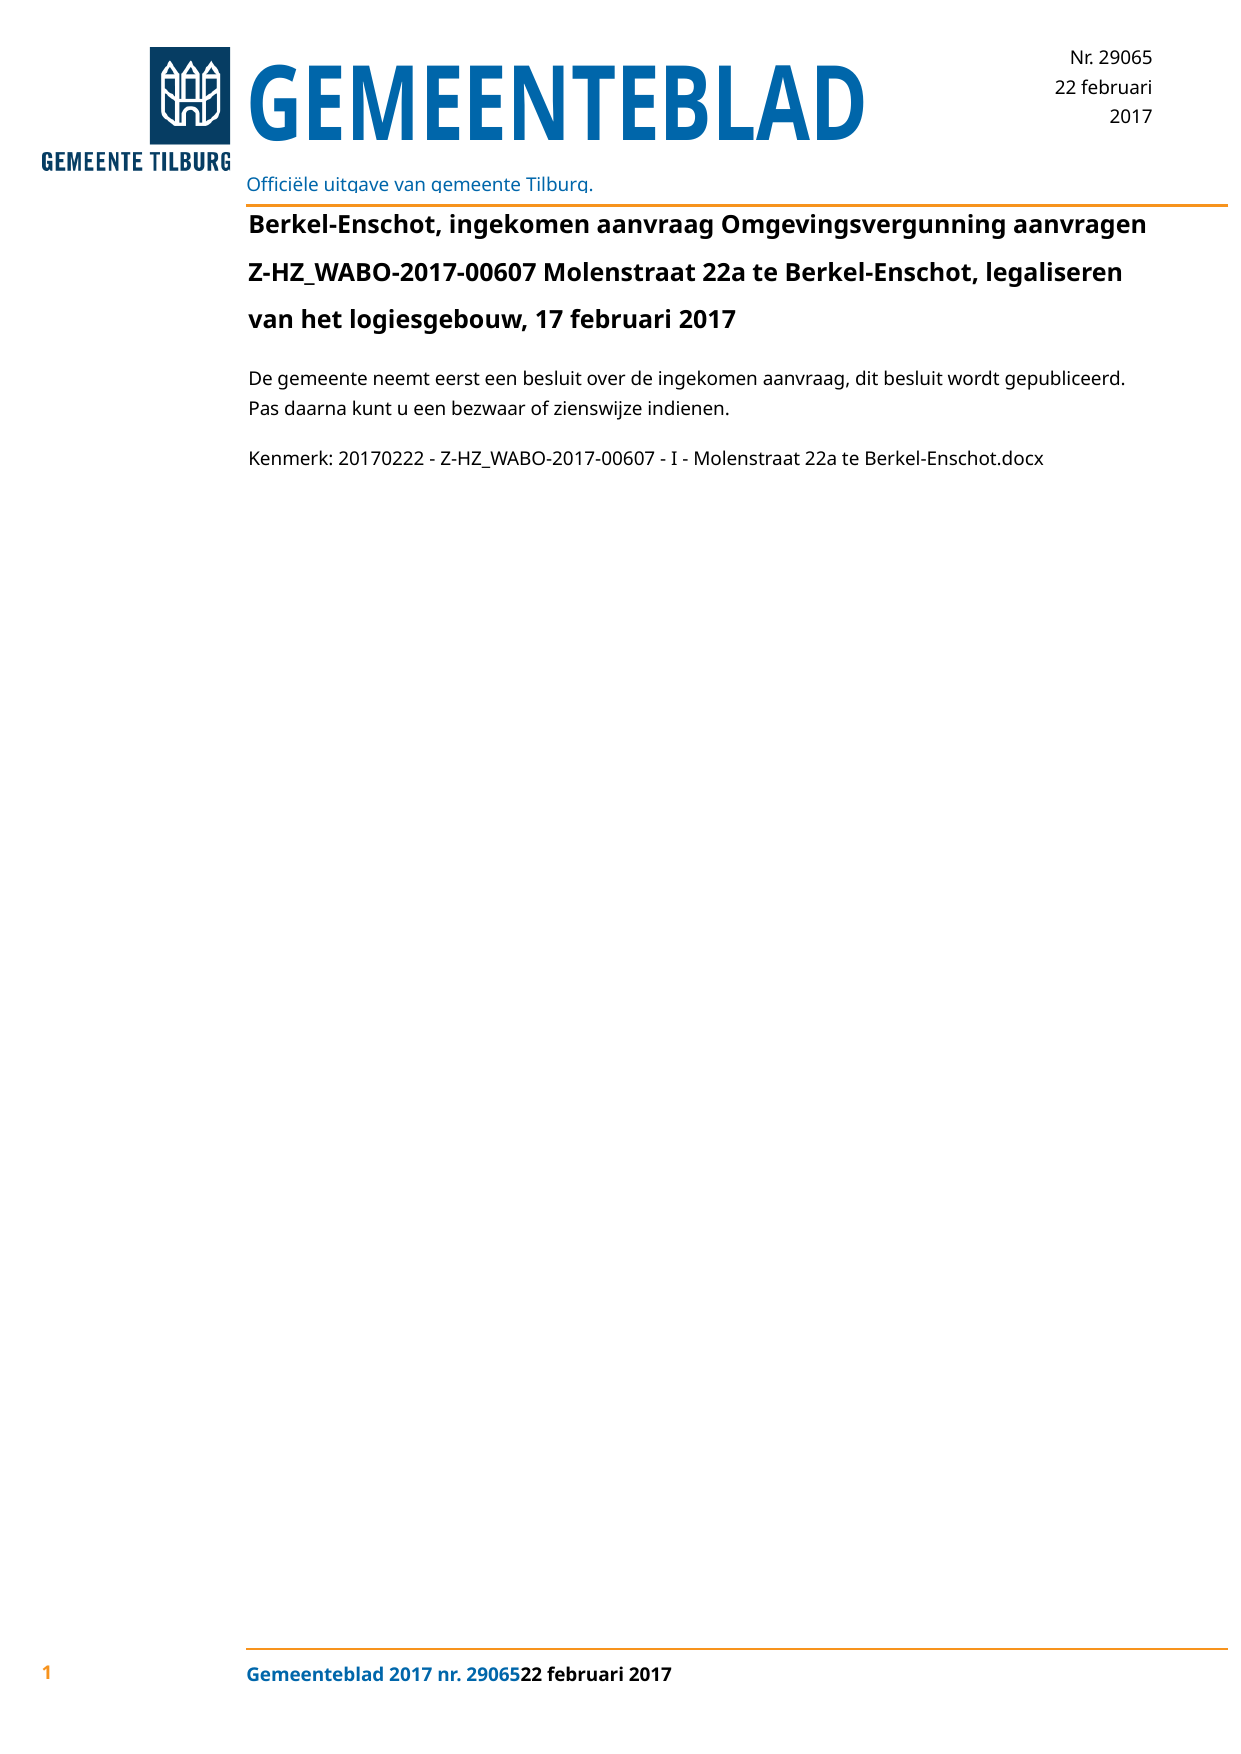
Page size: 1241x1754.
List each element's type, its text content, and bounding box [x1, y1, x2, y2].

text De gemeente neemt eerst een besluit over de ingekomen aanvraag, dit besluit wordt gepubliceerd. Pas daarna kunt u een bezwaar of zienswijze indienen. [248, 366, 1152, 421]
picture [41, 47, 231, 172]
text Berkel-Enschot, ingekomen aanvraag Omgevingsvergunning aanvragen Z-HZ_WABO-2017-00607 Molenstraat 22a te Berkel-Enschot, legaliseren van het logiesgebouw, 17 februari 2017 [248, 207, 1152, 336]
text Kenmerk: 20170222 - Z-HZ_WABO-2017-00607 - I - Molenstraat 22a te Berkel-Enschot.docx [248, 446, 1152, 471]
